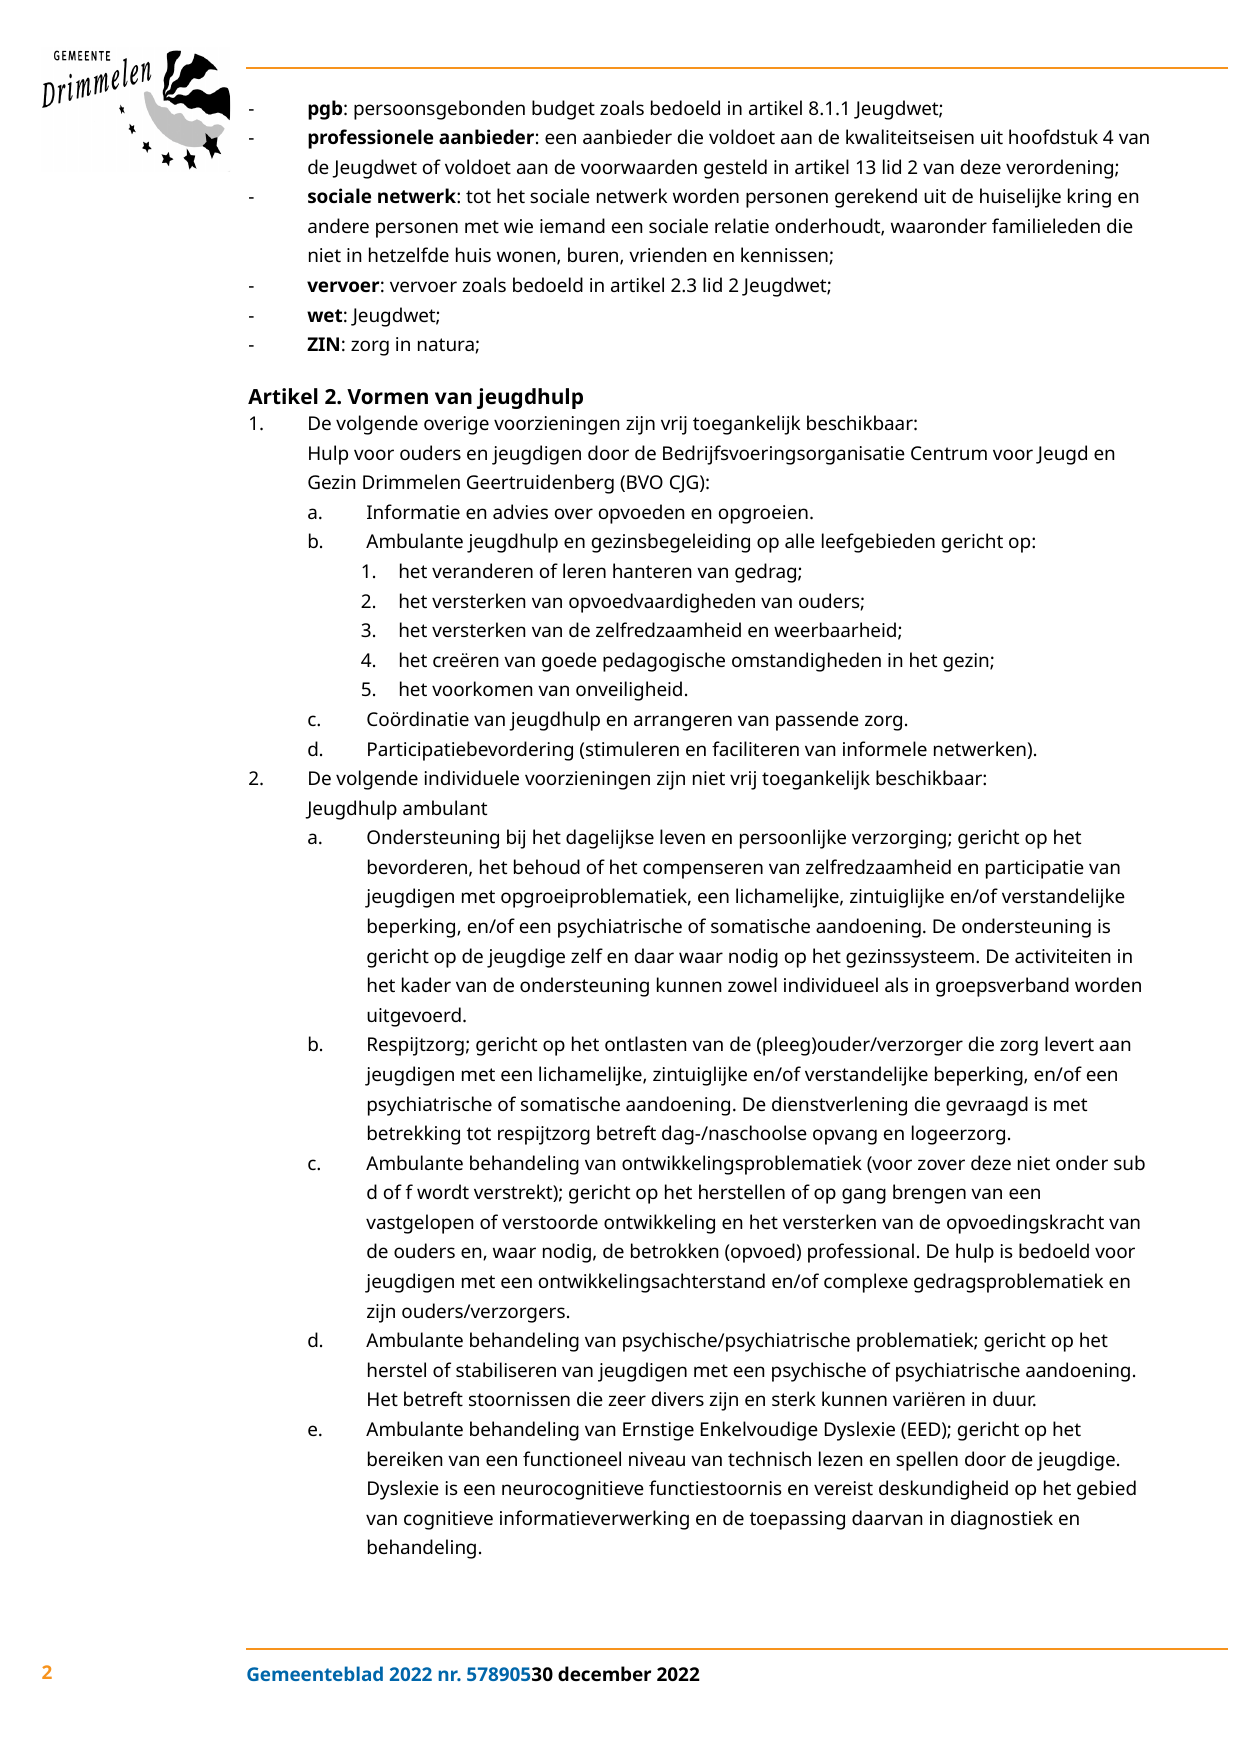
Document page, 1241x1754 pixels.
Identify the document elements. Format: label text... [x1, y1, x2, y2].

list Coördinatie van jeugdhulp en arrangeren van passende zorg. [307, 706, 1152, 732]
picture [41, 47, 231, 172]
text Artikel 2. Vormen van jeugdhulp [248, 382, 1152, 410]
list De volgende individuele voorzieningen zijn niet vrij toegankelijk beschikbaar: [248, 765, 1152, 791]
list pgb: persoonsgebonden budget zoals bedoeld in artikel 8.1.1 Jeugdwet; [248, 95, 1152, 121]
list professionele aanbieder: een aanbieder die voldoet aan de kwaliteitseisen uit hoofdstuk 4 van de Jeugdwet of voldoet aan de voorwaarden gesteld in artikel 13 lid 2 van deze verordening; [248, 124, 1152, 180]
list Participatiebevordering (stimuleren en faciliteren van informele netwerken). [307, 736, 1152, 761]
list wet: Jeugdwet; [248, 302, 1152, 328]
list Ambulante jeugdhulp en gezinsbegeleiding op alle leefgebieden gericht op: [307, 529, 1152, 554]
list Ondersteuning bij het dagelijkse leven en persoonlijke verzorging; gericht op het bevorderen, het behoud of het compenseren van zelfredzaamheid en participatie van jeugdigen met opgroeiproblematiek, een lichamelijke, zintuiglijke en/of verstandelijke beperking, en/of een psychiatrische of somatische aandoening. De ondersteuning is gericht op de jeugdige zelf en daar waar nodig op het gezinssysteem. De activiteiten in het kader van de ondersteuning kunnen zowel individueel als in groepsverband worden uitgevoerd. [307, 824, 1152, 1028]
list Ambulante behandeling van Ernstige Enkelvoudige Dyslexie (EED); gericht op het bereiken van een functioneel niveau van technisch lezen en spellen door de jeugdige. Dyslexie is een neurocognitieve functiestoornis en vereist deskundigheid op het gebied van cognitieve informatieverwerking en de toepassing daarvan in diagnostiek en behandeling. [307, 1416, 1152, 1560]
list Jeugdhulp ambulant [248, 795, 1152, 821]
list het voorkomen van onveiligheid. [361, 677, 1152, 702]
list het versterken van de zelfredzaamheid en weerbaarheid; [361, 617, 1152, 643]
list het creëren van goede pedagogische omstandigheden in het gezin; [361, 647, 1152, 673]
list sociale netwerk: tot het sociale netwerk worden personen gerekend uit de huiselijke kring en andere personen met wie iemand een sociale relatie onderhoudt, waaronder familieleden die niet in hetzelfde huis wonen, buren, vrienden en kennissen; [248, 183, 1152, 268]
list Informatie en advies over opvoeden en opgroeien. [307, 499, 1152, 525]
list Ambulante behandeling van ontwikkelingsproblematiek (voor zover deze niet onder sub d of f wordt verstrekt); gericht op het herstellen of op gang brengen van een vastgelopen of verstoorde ontwikkeling en het versterken van de opvoedingskracht van de ouders en, waar nodig, de betrokken (opvoed) professional. De hulp is bedoeld voor jeugdigen met een ontwikkelingsachterstand en/of complexe gedragsproblematiek en zijn ouders/verzorgers. [307, 1150, 1152, 1323]
list ZIN: zorg in natura; [248, 331, 1152, 357]
list Ambulante behandeling van psychische/psychiatrische problematiek; gericht op het herstel of stabiliseren van jeugdigen met een psychische of psychiatrische aandoening. Het betreft stoornissen die zeer divers zijn en sterk kunnen variëren in duur. [307, 1327, 1152, 1412]
list vervoer: vervoer zoals bedoeld in artikel 2.3 lid 2 Jeugdwet; [248, 272, 1152, 298]
list het versterken van opvoedvaardigheden van ouders; [361, 588, 1152, 613]
list Respijtzorg; gericht op het ontlasten van de (pleeg)ouder/verzorger die zorg levert aan jeugdigen met een lichamelijke, zintuiglijke en/of verstandelijke beperking, en/of een psychiatrische of somatische aandoening. De dienstverlening die gevraagd is met betrekking tot respijtzorg betreft dag-/naschoolse opvang en logeerzorg. [307, 1032, 1152, 1146]
list het veranderen of leren hanteren van gedrag; [361, 558, 1152, 584]
list De volgende overige voorzieningen zijn vrij toegankelijk beschikbaar: [248, 410, 1152, 436]
list Hulp voor ouders en jeugdigen door de Bedrijfsvoeringsorganisatie Centrum voor Jeugd en Gezin Drimmelen Geertruidenberg (BVO CJG): [248, 440, 1152, 495]
